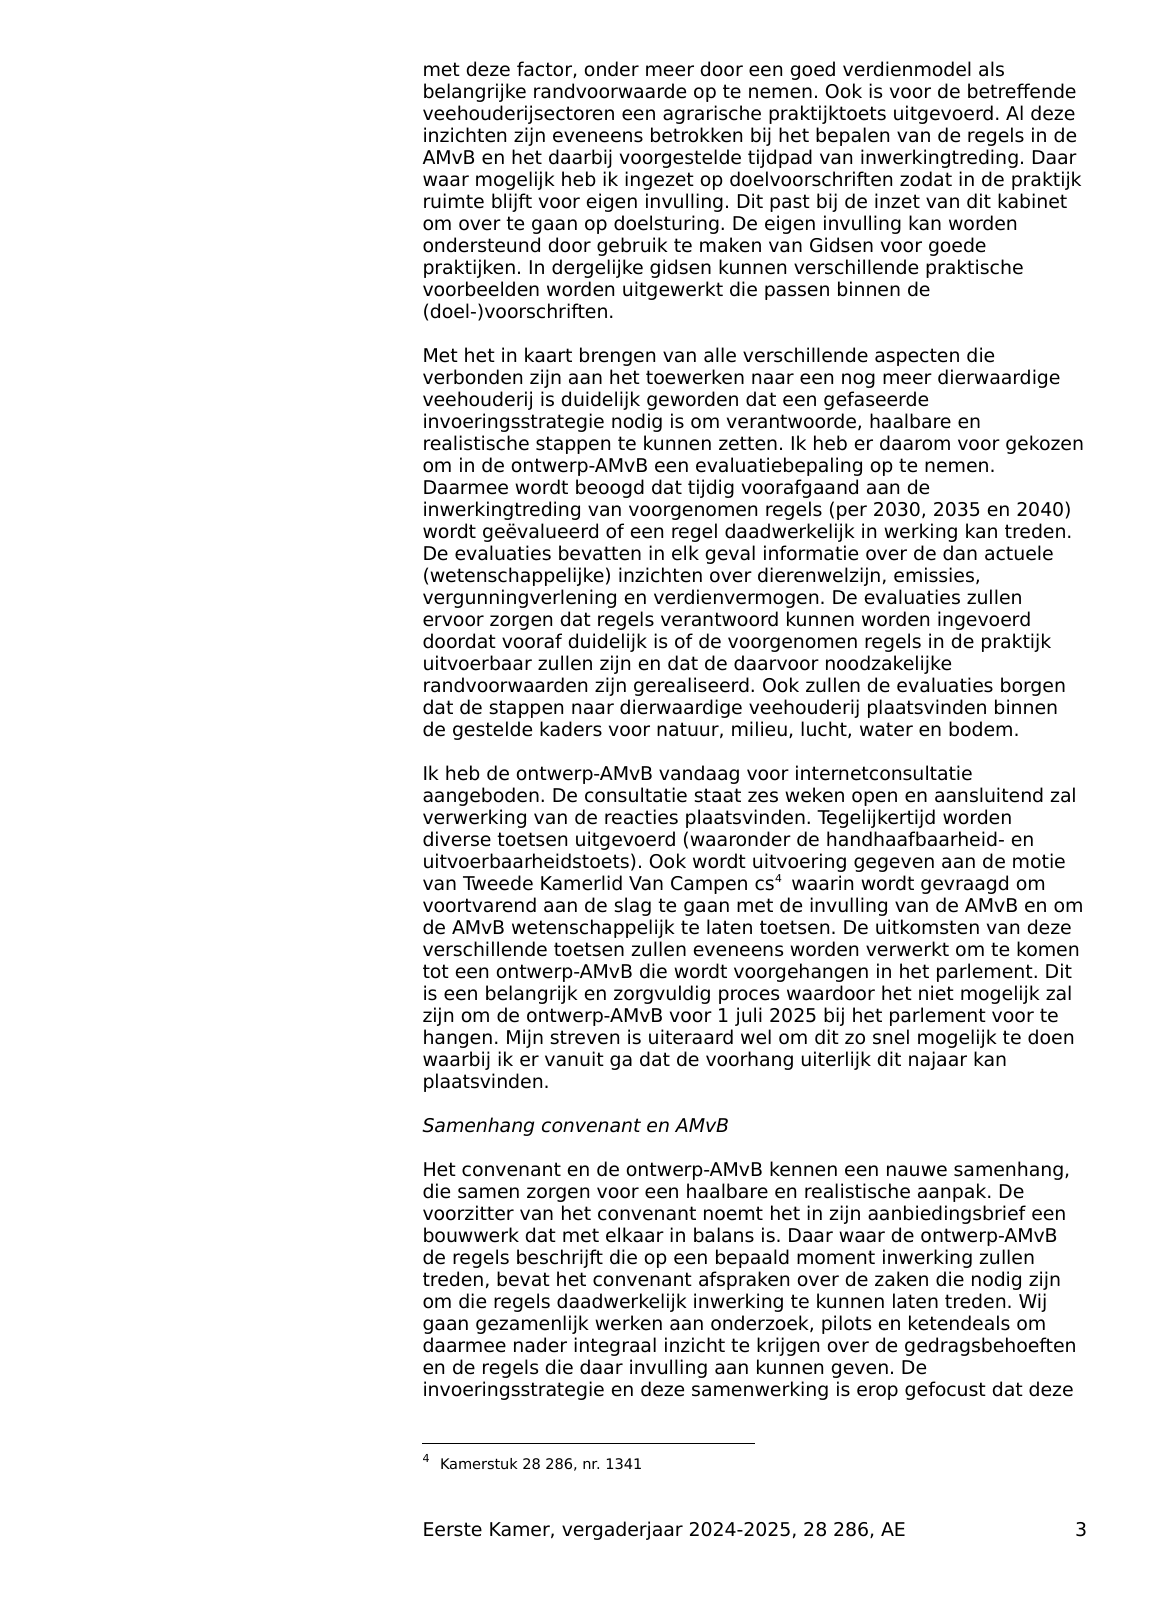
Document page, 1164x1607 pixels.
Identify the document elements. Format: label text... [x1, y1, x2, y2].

subtitle Samenhang convenant en AMvB [422, 1115, 1087, 1137]
text Met het in kaart brengen van alle verschillende aspecten die verbonden zijn aan het toewerken naar een nog meer dierwaardige veehouderij is duidelijk geworden dat een gefaseerde invoeringsstrategie nodig is om verantwoorde, haalbare en realistische stappen te kunnen zetten. Ik heb er daarom voor gekozen om in de ontwerp-AMvB een evaluatiebepaling op te nemen. Daarmee wordt beoogd dat tijdig voorafgaand aan de inwerkingtreding van voorgenomen regels (per 2030, 2035 en 2040) wordt geëvalueerd of een regel daadwerkelijk in werking kan treden. De evaluaties bevatten in elk geval informatie over de dan actuele (wetenschappelijke) inzichten over dierenwelzijn, emissies, vergunningverlening en verdienvermogen. De evaluaties zullen ervoor zorgen dat regels verantwoord kunnen worden ingevoerd doordat vooraf duidelijk is of de voorgenomen regels in de praktijk uitvoerbaar zullen zijn en dat de daarvoor noodzakelijke randvoorwaarden zijn gerealiseerd. Ook zullen de evaluaties borgen dat de stappen naar dierwaardige veehouderij plaatsvinden binnen de gestelde kaders voor natuur, milieu, lucht, water en bodem. [422, 345, 1087, 741]
text Ik heb de ontwerp-AMvB vandaag voor internetconsultatie aangeboden. De consultatie staat zes weken open en aansluitend zal verwerking van de reacties plaatsvinden. Tegelijkertijd worden diverse toetsen uitgevoerd (waaronder de handhaafbaarheid- en uitvoerbaarheidstoets). Ook wordt uitvoering gegeven aan de motie van Tweede Kamerlid Van Campen cs waarin wordt gevraagd om voortvarend aan de slag te gaan met de invulling van de AMvB en om de AMvB wetenschappelijk te laten toetsen. De uitkomsten van deze verschillende toetsen zullen eveneens worden verwerkt om te komen tot een ontwerp-AMvB die wordt voorgehangen in het parlement. Dit is een belangrijk en zorgvuldig proces waardoor het niet mogelijk zal zijn om de ontwerp-AMvB voor 1 juli 2025 bij het parlement voor te hangen. Mijn streven is uiteraard wel om dit zo snel mogelijk te doen waarbij ik er vanuit ga dat de voorhang uiterlijk dit najaar kan plaatsvinden. [422, 763, 1087, 1092]
text met deze factor, onder meer door een goed verdienmodel als belangrijke randvoorwaarde op te nemen. Ook is voor de betreffende veehouderijsectoren een agrarische praktijktoets uitgevoerd. Al deze inzichten zijn eveneens betrokken bij het bepalen van de regels in de AMvB en het daarbij voorgestelde tijdpad van inwerkingtreding. Daar waar mogelijk heb ik ingezet op doelvoorschriften zodat in de praktijk ruimte blijft voor eigen invulling. Dit past bij de inzet van dit kabinet om over te gaan op doelsturing. De eigen invulling kan worden ondersteund door gebruik te maken van Gidsen voor goede praktijken. In dergelijke gidsen kunnen verschillende praktische voorbeelden worden uitgewerkt die passen binnen de (doel-)voorschriften. [422, 59, 1087, 323]
text Kamerstuk 28 286, nr. 1341 [422, 1452, 1087, 1474]
text Het convenant en de ontwerp-AMvB kennen een nauwe samenhang, die samen zorgen voor een haalbare en realistische aanpak. De voorzitter van het convenant noemt het in zijn aanbiedingsbrief een bouwwerk dat met elkaar in balans is. Daar waar de ontwerp-AMvB de regels beschrijft die op een bepaald moment inwerking zullen treden, bevat het convenant afspraken over de zaken die nodig zijn om die regels daadwerkelijk inwerking te kunnen laten treden. Wij gaan gezamenlijk werken aan onderzoek, pilots en ketendeals om daarmee nader integraal inzicht te krijgen over de gedragsbehoeften en de regels die daar invulling aan kunnen geven. De invoeringsstrategie en deze samenwerking is erop gefocust dat deze [422, 1159, 1087, 1401]
